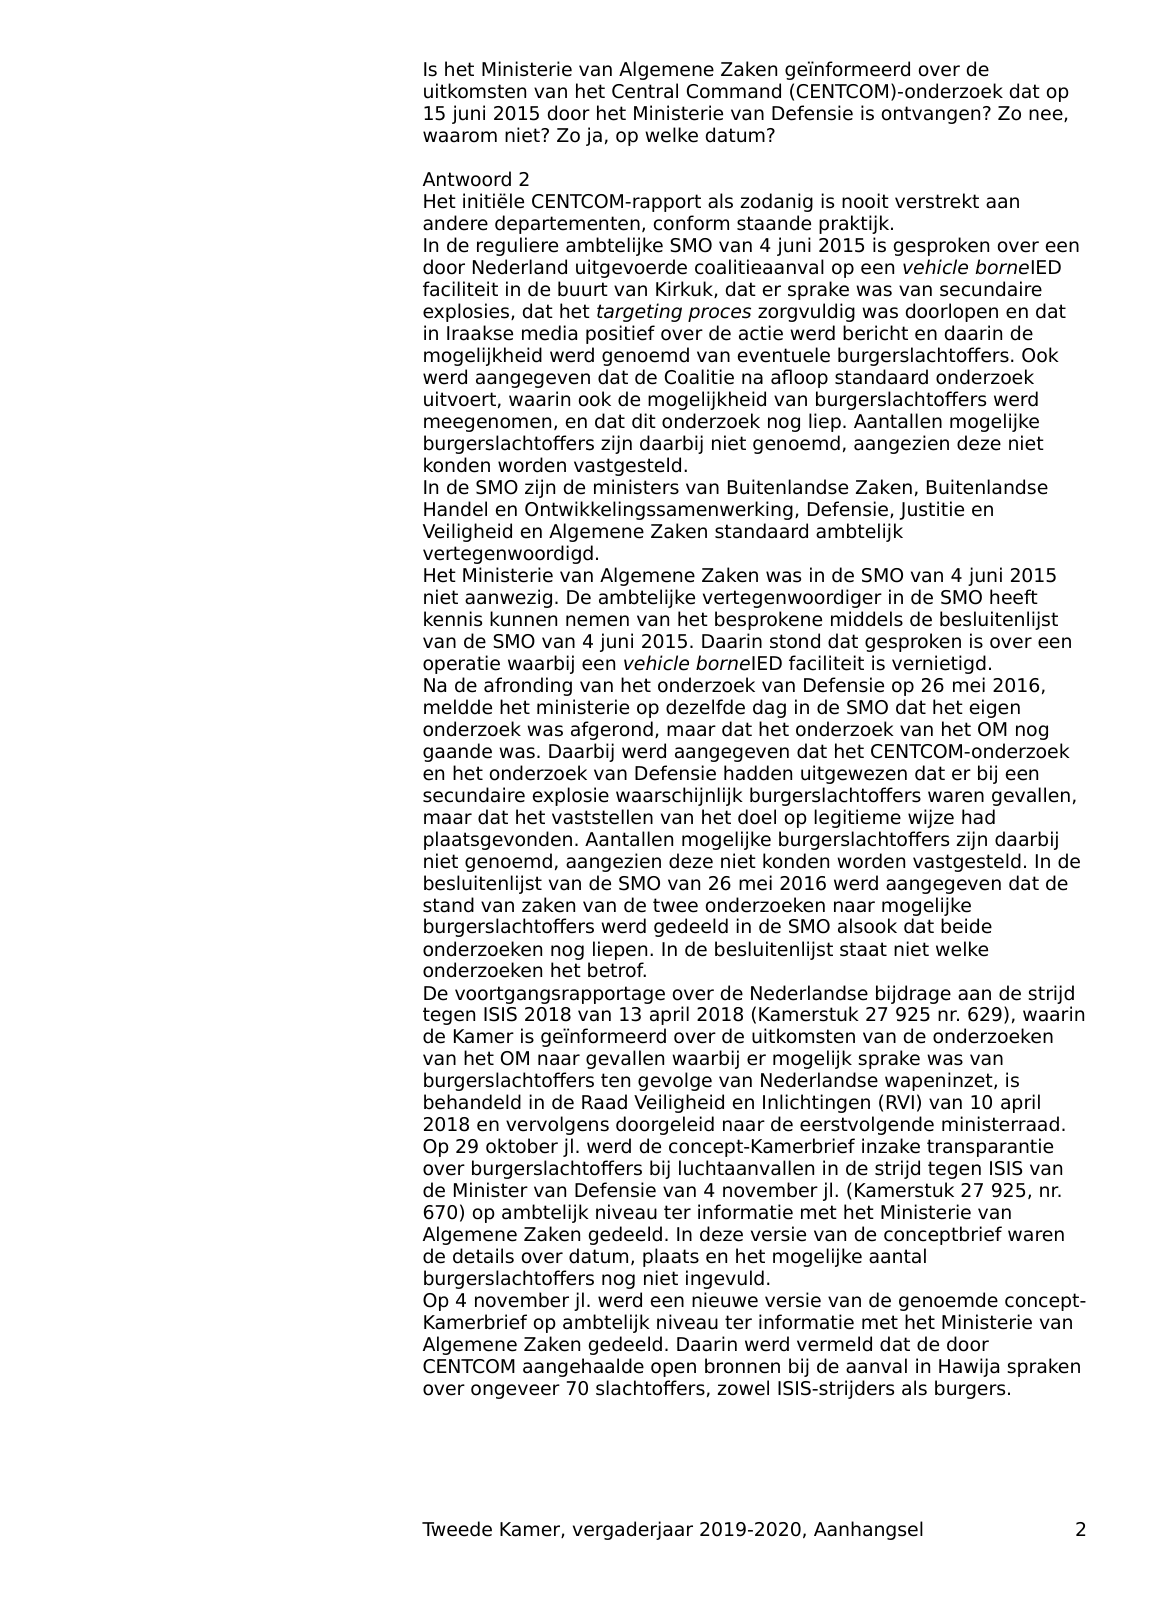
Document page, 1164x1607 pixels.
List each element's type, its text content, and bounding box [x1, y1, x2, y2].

text Na de afronding van het onderzoek van Defensie op 26 mei 2016, meldde het ministerie op dezelfde dag in de SMO dat het eigen onderzoek was afgerond, maar dat het onderzoek van het OM nog gaande was. Daarbij werd aangegeven dat het CENTCOM-onderzoek en het onderzoek van Defensie hadden uitgewezen dat er bij een secundaire explosie waarschijnlijk burgerslachtoffers waren gevallen, maar dat het vaststellen van het doel op legitieme wijze had plaatsgevonden. Aantallen mogelijke burgerslachtoffers zijn daarbij niet genoemd, aangezien deze niet konden worden vastgesteld. In de besluitenlijst van de SMO van 26 mei 2016 werd aangegeven dat de stand van zaken van de twee onderzoeken naar mogelijke burgerslachtoffers werd gedeeld in de SMO alsook dat beide onderzoeken nog liepen. In de besluitenlijst staat niet welke onderzoeken het betrof. [422, 675, 1087, 982]
text In de SMO zijn de ministers van Buitenlandse Zaken, Buitenlandse Handel en Ontwikkelingssamenwerking, Defensie, Justitie en Veiligheid en Algemene Zaken standaard ambtelijk vertegenwoordigd. [422, 477, 1087, 565]
text In de reguliere ambtelijke SMO van 4 juni 2015 is gesproken over een door Nederland uitgevoerde coalitieaanval op een vehicle borneIED faciliteit in de buurt van Kirkuk, dat er sprake was van secundaire explosies, dat het targeting proces zorgvuldig was doorlopen en dat in Iraakse media positief over de actie werd bericht en daarin de mogelijkheid werd genoemd van eventuele burgerslachtoffers. Ook werd aangegeven dat de Coalitie na afloop standaard onderzoek uitvoert, waarin ook de mogelijkheid van burgerslachtoffers werd meegenomen, en dat dit onderzoek nog liep. Aantallen mogelijke burgerslachtoffers zijn daarbij niet genoemd, aangezien deze niet konden worden vastgesteld. [422, 235, 1087, 477]
text Het initiële CENTCOM-rapport als zodanig is nooit verstrekt aan andere departementen, conform staande praktijk. [422, 191, 1087, 235]
text De voortgangsrapportage over de Nederlandse bijdrage aan de strijd tegen ISIS 2018 van 13 april 2018 (Kamerstuk 27 925 nr. 629), waarin de Kamer is geïnformeerd over de uitkomsten van de onderzoeken van het OM naar gevallen waarbij er mogelijk sprake was van burgerslachtoffers ten gevolge van Nederlandse wapeninzet, is behandeld in de Raad Veiligheid en Inlichtingen (RVI) van 10 april 2018 en vervolgens doorgeleid naar de eerstvolgende ministerraad. [422, 982, 1087, 1136]
text Antwoord 2 [422, 169, 1087, 191]
text Op 4 november jl. werd een nieuwe versie van de genoemde concept-Kamerbrief op ambtelijk niveau ter informatie met het Ministerie van Algemene Zaken gedeeld. Daarin werd vermeld dat de door CENTCOM aangehaalde open bronnen bij de aanval in Hawija spraken over ongeveer 70 slachtoffers, zowel ISIS-strijders als burgers. [422, 1290, 1087, 1400]
text Is het Ministerie van Algemene Zaken geïnformeerd over de uitkomsten van het Central Command (CENTCOM)-onderzoek dat op 15 juni 2015 door het Ministerie van Defensie is ontvangen? Zo nee, waarom niet? Zo ja, op welke datum? [422, 59, 1087, 147]
text Het Ministerie van Algemene Zaken was in de SMO van 4 juni 2015 niet aanwezig. De ambtelijke vertegenwoordiger in de SMO heeft kennis kunnen nemen van het besprokene middels de besluitenlijst van de SMO van 4 juni 2015. Daarin stond dat gesproken is over een operatie waarbij een vehicle borneIED faciliteit is vernietigd. [422, 565, 1087, 675]
text Op 29 oktober jl. werd de concept-Kamerbrief inzake transparantie over burgerslachtoffers bij luchtaanvallen in de strijd tegen ISIS van de Minister van Defensie van 4 november jl. (Kamerstuk 27 925, nr. 670) op ambtelijk niveau ter informatie met het Ministerie van Algemene Zaken gedeeld. In deze versie van de conceptbrief waren de details over datum, plaats en het mogelijke aantal burgerslachtoffers nog niet ingevuld. [422, 1136, 1087, 1290]
